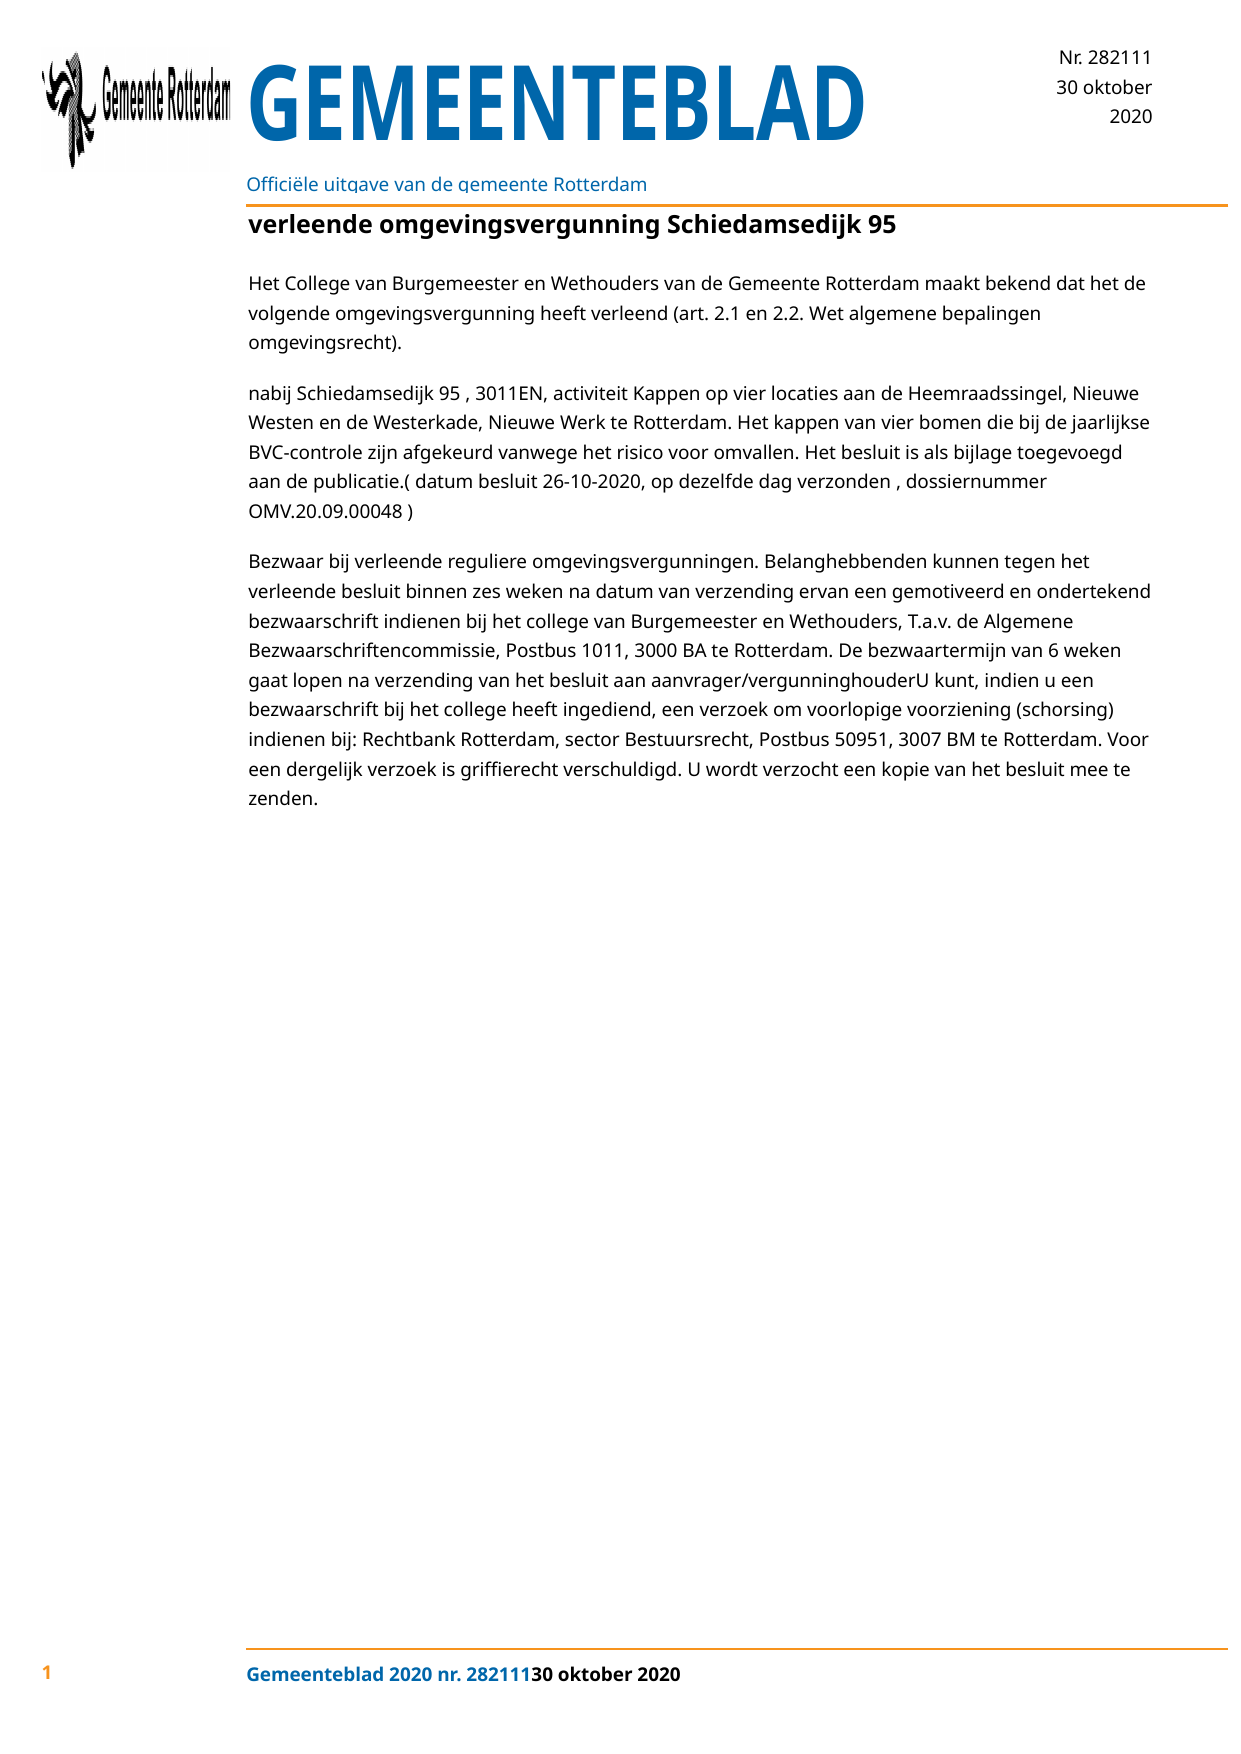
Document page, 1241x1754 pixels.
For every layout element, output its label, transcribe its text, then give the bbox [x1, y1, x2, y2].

text Het College van Burgemeester en Wethouders van de Gemeente Rotterdam maakt bekend dat het de volgende omgevingsvergunning heeft verleend (art. 2.1 en 2.2. Wet algemene bepalingen omgevingsrecht). [248, 270, 1152, 355]
text Bezwaar bij verleende reguliere omgevingsvergunningen. Belanghebbenden kunnen tegen het verleende besluit binnen zes weken na datum van verzending ervan een gemotiveerd en ondertekend bezwaarschrift indienen bij het college van Burgemeester en Wethouders, T.a.v. de Algemene Bezwaarschriftencommissie, Postbus 1011, 3000 BA te Rotterdam. De bezwaartermijn van 6 weken gaat lopen na verzending van het besluit aan aanvrager/vergunninghouderU kunt, indien u een bezwaarschrift bij het college heeft ingediend, een verzoek om voorlopige voorziening (schorsing) indienen bij: Rechtbank Rotterdam, sector Bestuursrecht, Postbus 50951, 3007 BM te Rotterdam. Voor een dergelijk verzoek is griffierecht verschuldigd. U wordt verzocht een kopie van het besluit mee te zenden. [248, 549, 1152, 811]
picture [41, 47, 231, 172]
text nabij Schiedamsedijk 95 , 3011EN, activiteit Kappen op vier locaties aan de Heemraadssingel, Nieuwe Westen en de Westerkade, Nieuwe Werk te Rotterdam. Het kappen van vier bomen die bij de jaarlijkse BVC-controle zijn afgekeurd vanwege het risico voor omvallen. Het besluit is als bijlage toegevoegd aan de publicatie.( datum besluit 26-10-2020, op dezelfde dag verzonden , dossiernummer OMV.20.09.00048 ) [248, 380, 1152, 524]
text verleende omgevingsvergunning Schiedamsedijk 95 [248, 207, 1152, 241]
